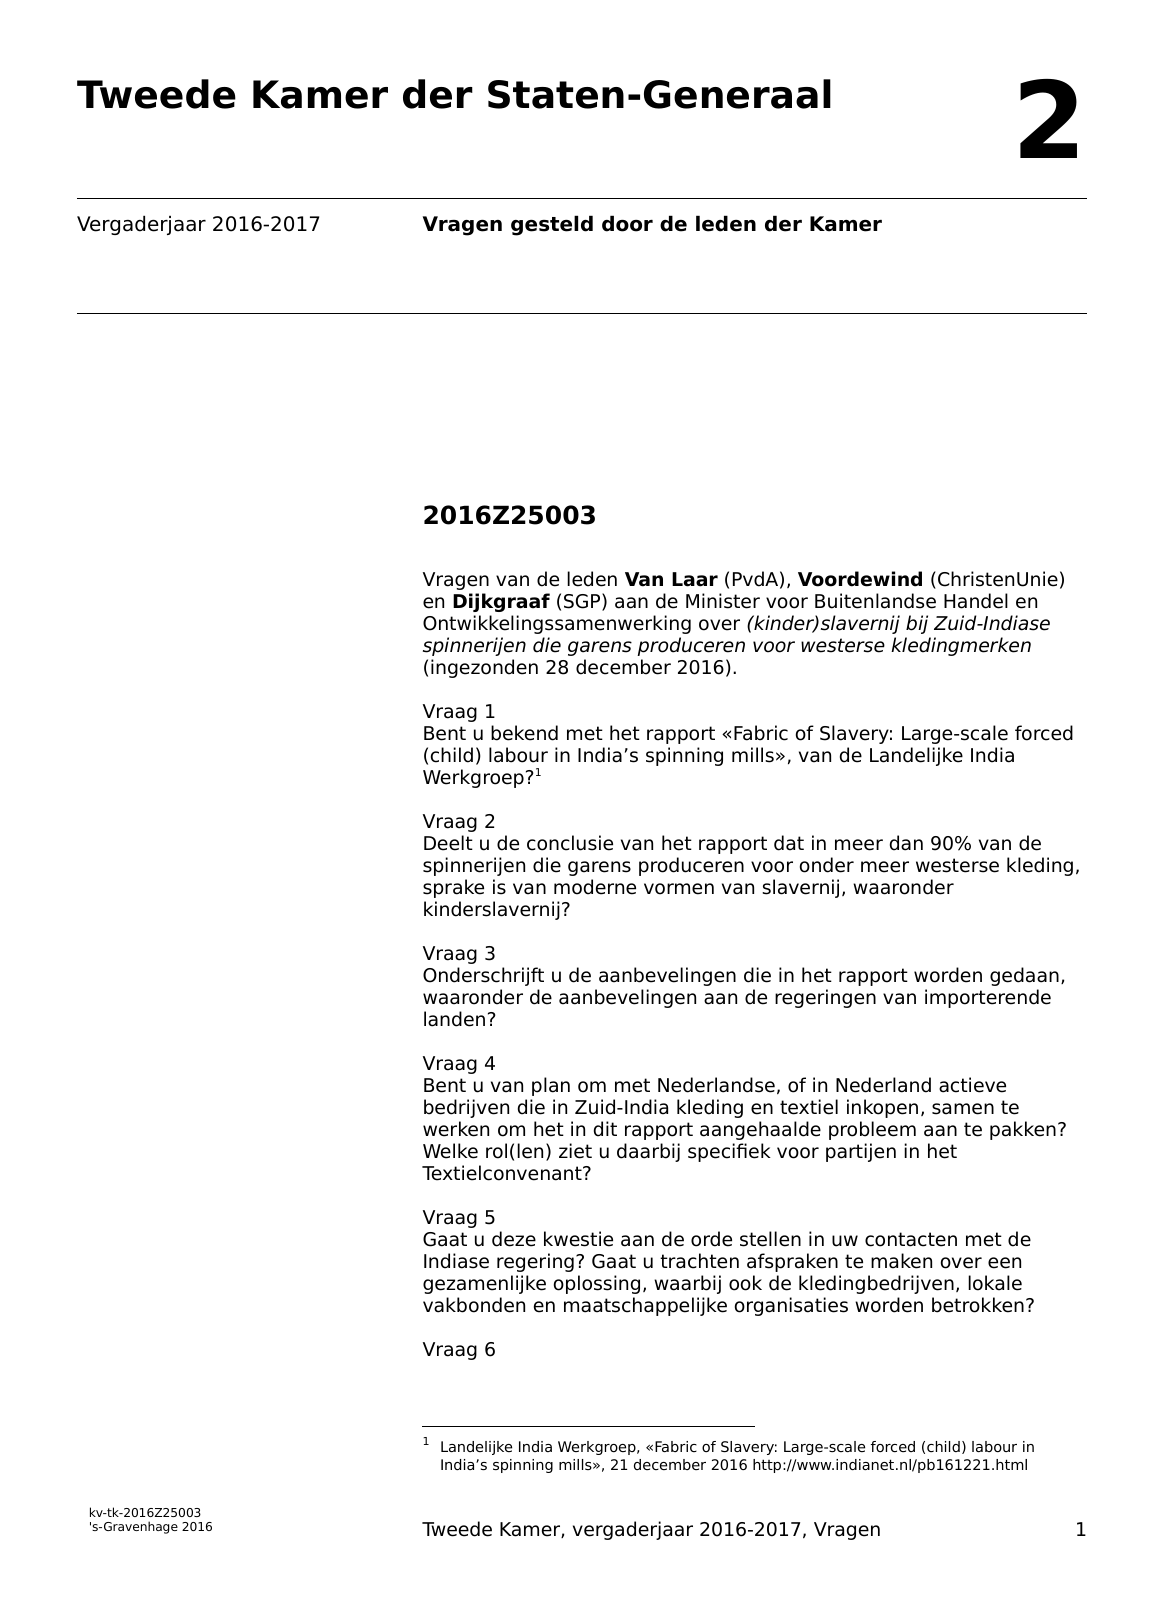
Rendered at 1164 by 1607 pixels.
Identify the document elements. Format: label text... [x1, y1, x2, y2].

text Landelijke India Werkgroep, «Fabric of Slavery: Large-scale forced (child) labour in India’s spinning mills», 21 december 2016 http://www.indianet.nl/pb161221.html [422, 1435, 1087, 1474]
table_cell Vergaderjaar 2016-2017 [77, 199, 422, 313]
text 2016Z25003 [422, 501, 1087, 531]
text Vraag 5 [422, 1207, 1087, 1229]
text Onderschrijft u de aanbevelingen die in het rapport worden gedaan, waaronder de aanbevelingen aan de regeringen van importerende landen? [422, 965, 1087, 1031]
table_cell Vragen gesteld door de leden der Kamer [422, 199, 1087, 313]
table_header Tweede Kamer der Staten-Generaal [77, 59, 886, 198]
text Vraag 2 [422, 811, 1087, 833]
text Vragen van de leden Van Laar (PvdA), Voordewind (ChristenUnie) en Dijkgraaf (SGP) aan de Minister voor Buitenlandse Handel en Ontwikkelingssamenwerking over (kinder)slavernij bij Zuid-Indiase spinnerijen die garens produceren voor westerse kledingmerken (ingezonden 28 december 2016). [422, 569, 1087, 679]
text kv-tk-2016Z25003 [88, 1506, 323, 1520]
text Gaat u deze kwestie aan de orde stellen in uw contacten met de Indiase regering? Gaat u trachten afspraken te maken over een gezamenlijke oplossing, waarbij ook de kledingbedrijven, lokale vakbonden en maatschappelijke organisaties worden betrokken? [422, 1229, 1087, 1317]
text Vraag 3 [422, 943, 1087, 965]
text Bent u bekend met het rapport «Fabric of Slavery: Large-scale forced (child) labour in India’s spinning mills», van de Landelijke India Werkgroep? [422, 723, 1087, 789]
text Vraag 4 [422, 1053, 1087, 1075]
text Bent u van plan om met Nederlandse, of in Nederland actieve bedrijven die in Zuid-India kleding en textiel inkopen, samen te werken om het in dit rapport aangehaalde probleem aan te pakken? Welke rol(len) ziet u daarbij specifiek voor partijen in het Textielconvenant? [422, 1075, 1087, 1185]
table_header 2 [886, 59, 1087, 198]
text Vraag 1 [422, 701, 1087, 723]
text Vraag 6 [422, 1339, 1087, 1361]
text Deelt u de conclusie van het rapport dat in meer dan 90% van de spinnerijen die garens produceren voor onder meer westerse kleding, sprake is van moderne vormen van slavernij, waaronder kinderslavernij? [422, 833, 1087, 921]
text 's-Gravenhage 2016 [88, 1520, 323, 1534]
